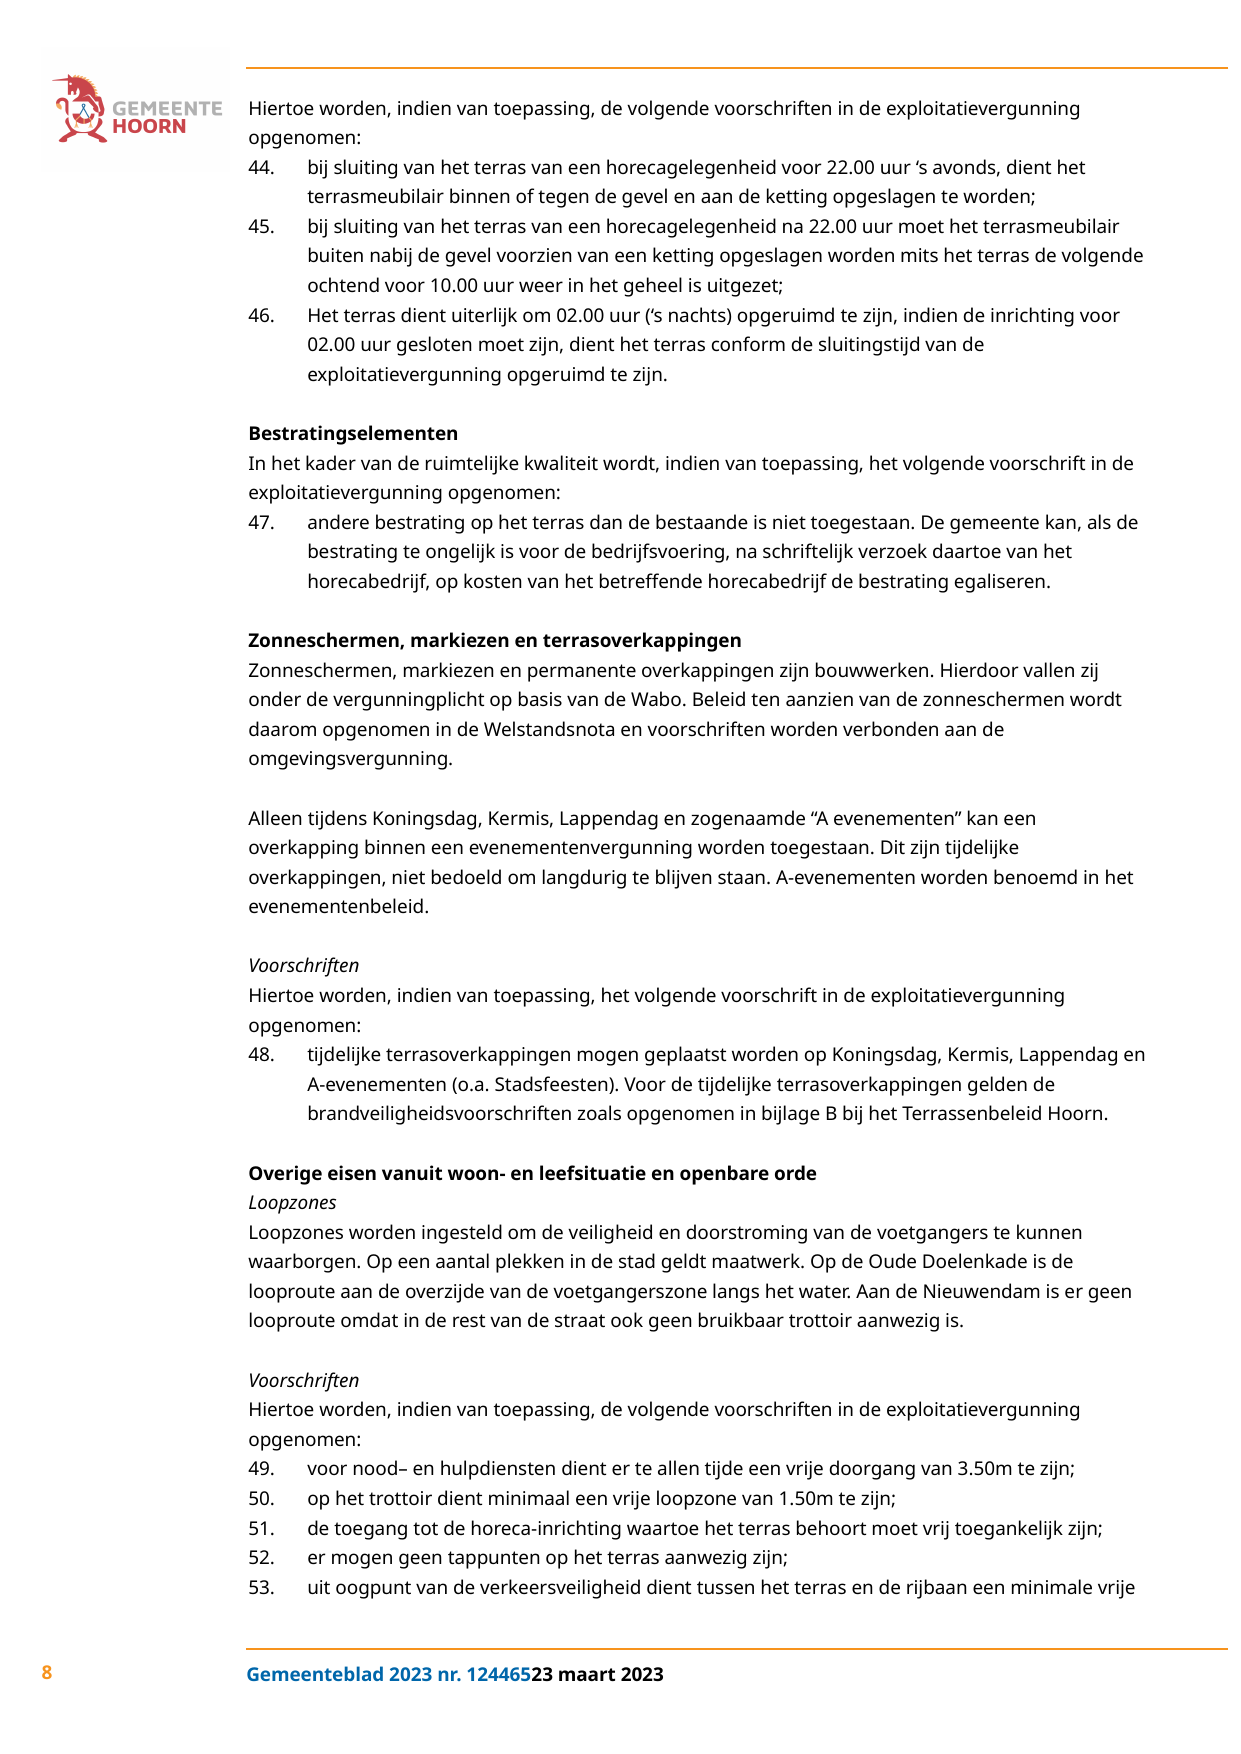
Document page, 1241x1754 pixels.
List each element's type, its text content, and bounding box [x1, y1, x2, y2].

list op het trottoir dient minimaal een vrije loopzone van 1.50m te zijn; [248, 1485, 1152, 1511]
text Voorschriften [248, 1367, 1152, 1393]
list bij sluiting van het terras van een horecagelegenheid voor 22.00 uur ‘s avonds, dient het terrasmeubilair binnen of tegen de gevel en aan de ketting opgeslagen te worden; [248, 154, 1152, 209]
text Hiertoe worden, indien van toepassing, het volgende voorschrift in de exploitatievergunning opgenomen: [248, 982, 1152, 1038]
list uit oogpunt van de verkeersveiligheid dient tussen het terras en de rijbaan een minimale vrije [248, 1574, 1152, 1600]
list de toegang tot de horeca-inrichting waartoe het terras behoort moet vrij toegankelijk zijn; [248, 1515, 1152, 1541]
text Zonneschermen, markiezen en terrasoverkappingen [248, 627, 1152, 653]
text Alleen tijdens Koningsdag, Kermis, Lappendag en zogenaamde “A evenementen” kan een overkapping binnen een evenementenvergunning worden toegestaan. Dit zijn tijdelijke overkappingen, niet bedoeld om langdurig te blijven staan. A-evenementen worden benoemd in het evenementenbeleid. [248, 805, 1152, 919]
list andere bestrating op het terras dan de bestaande is niet toegestaan. De gemeente kan, als de bestrating te ongelijk is voor de bedrijfsvoering, na schriftelijk verzoek daartoe van het horecabedrijf, op kosten van het betreffende horecabedrijf de bestrating egaliseren. [248, 509, 1152, 594]
list Het terras dient uiterlijk om 02.00 uur (‘s nachts) opgeruimd te zijn, indien de inrichting voor 02.00 uur gesloten moet zijn, dient het terras conform de sluitingstijd van de exploitatievergunning opgeruimd te zijn. [248, 302, 1152, 387]
text Voorschriften [248, 953, 1152, 978]
text Hiertoe worden, indien van toepassing, de volgende voorschriften in de exploitatievergunning opgenomen: [248, 95, 1152, 150]
text Loopzones worden ingesteld om de veiligheid en doorstroming van de voetgangers te kunnen waarborgen. Op een aantal plekken in de stad geldt maatwerk. Op de Oude Doelenkade is de looproute aan de overzijde van de voetgangerszone langs het water. Aan de Nieuwendam is er geen looproute omdat in de rest van de straat ook geen bruikbaar trottoir aanwezig is. [248, 1219, 1152, 1333]
list tijdelijke terrasoverkappingen mogen geplaatst worden op Koningsdag, Kermis, Lappendag en A-evenementen (o.a. Stadsfeesten). Voor de tijdelijke terrasoverkappingen gelden de brandveiligheidsvoorschriften zoals opgenomen in bijlage B bij het Terrassenbeleid Hoorn. [248, 1041, 1152, 1126]
text Hiertoe worden, indien van toepassing, de volgende voorschriften in de exploitatievergunning opgenomen: [248, 1396, 1152, 1452]
list er mogen geen tappunten op het terras aanwezig zijn; [248, 1544, 1152, 1570]
text Bestratingselementen [248, 420, 1152, 446]
list voor nood– en hulpdiensten dient er te allen tijde een vrije doorgang van 3.50m te zijn; [248, 1456, 1152, 1481]
picture [41, 47, 231, 172]
text In het kader van de ruimtelijke kwaliteit wordt, indien van toepassing, het volgende voorschrift in de exploitatievergunning opgenomen: [248, 450, 1152, 505]
list bij sluiting van het terras van een horecagelegenheid na 22.00 uur moet het terrasmeubilair buiten nabij de gevel voorzien van een ketting opgeslagen worden mits het terras de volgende ochtend voor 10.00 uur weer in het geheel is uitgezet; [248, 213, 1152, 298]
text Zonneschermen, markiezen en permanente overkappingen zijn bouwwerken. Hierdoor vallen zij onder de vergunningplicht op basis van de Wabo. Beleid ten aanzien van de zonneschermen wordt daarom opgenomen in de Welstandsnota en voorschriften worden verbonden aan de omgevingsvergunning. [248, 657, 1152, 771]
text Overige eisen vanuit woon- en leefsituatie en openbare orde [248, 1160, 1152, 1186]
text Loopzones [248, 1189, 1152, 1215]
